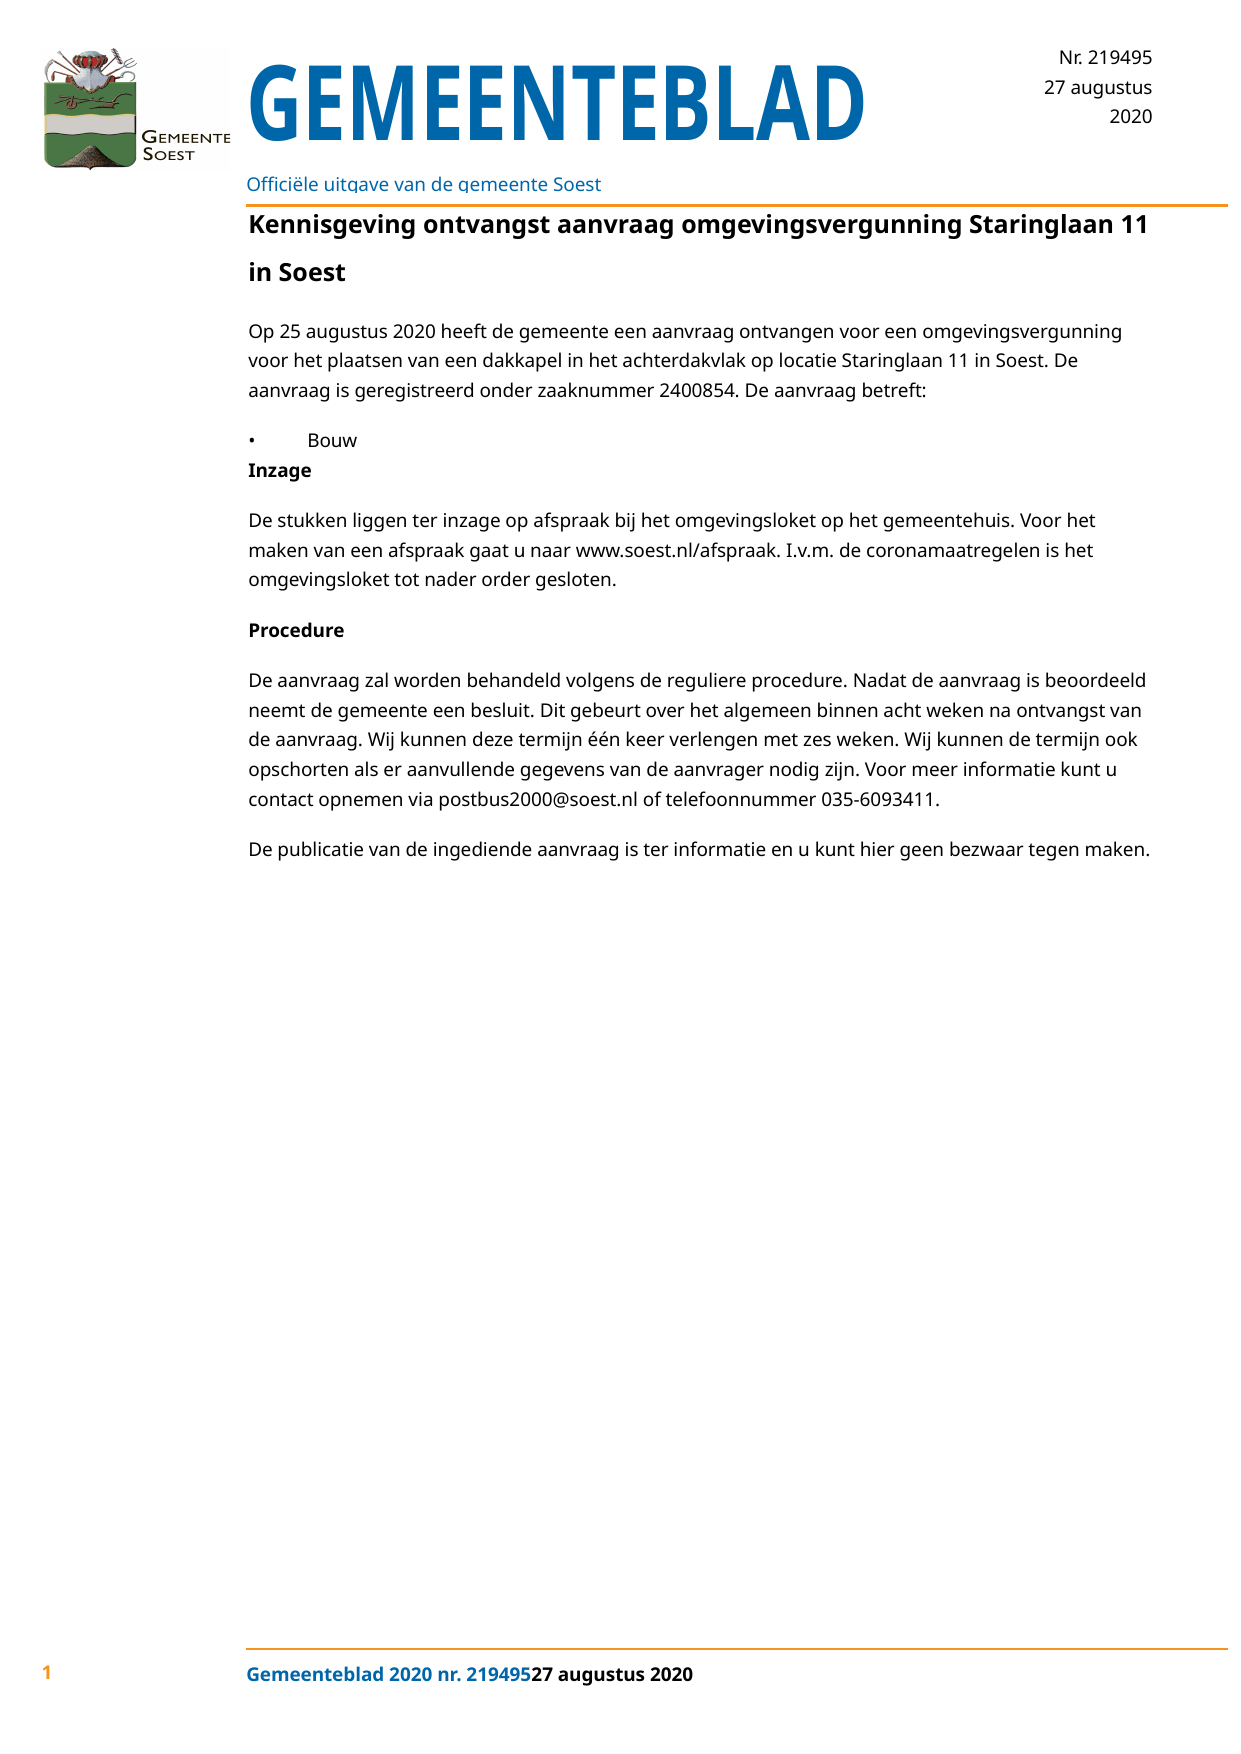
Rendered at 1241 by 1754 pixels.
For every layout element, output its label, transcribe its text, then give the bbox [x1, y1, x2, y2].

text Op 25 augustus 2020 heeft de gemeente een aanvraag ontvangen voor een omgevingsvergunning voor het plaatsen van een dakkapel in het achterdakvlak op locatie Staringlaan 11 in Soest. De aanvraag is geregistreerd onder zaaknummer 2400854. De aanvraag betreft: [248, 318, 1152, 403]
text De aanvraag zal worden behandeld volgens de reguliere procedure. Nadat de aanvraag is beoordeeld neemt de gemeente een besluit. Dit gebeurt over het algemeen binnen acht weken na ontvangst van de aanvraag. Wij kunnen deze termijn één keer verlengen met zes weken. Wij kunnen de termijn ook opschorten als er aanvullende gegevens van de aanvrager nodig zijn. Voor meer informatie kunt u contact opnemen via postbus2000@soest.nl of telefoonnummer 035-6093411. [248, 667, 1152, 812]
text De stukken liggen ter inzage op afspraak bij het omgevingsloket op het gemeentehuis. Voor het maken van een afspraak gaat u naar www.soest.nl/afspraak. I.v.m. de coronamaatregelen is het omgevingsloket tot nader order gesloten. [248, 507, 1152, 592]
text Inzage [248, 457, 1152, 483]
picture [41, 47, 231, 172]
text Procedure [248, 617, 1152, 643]
text De publicatie van de ingediende aanvraag is ter informatie en u kunt hier geen bezwaar tegen maken. [248, 836, 1152, 862]
text Kennisgeving ontvangst aanvraag omgevingsvergunning Staringlaan 11 in Soest [248, 207, 1152, 288]
list Bouw [248, 427, 1152, 453]
